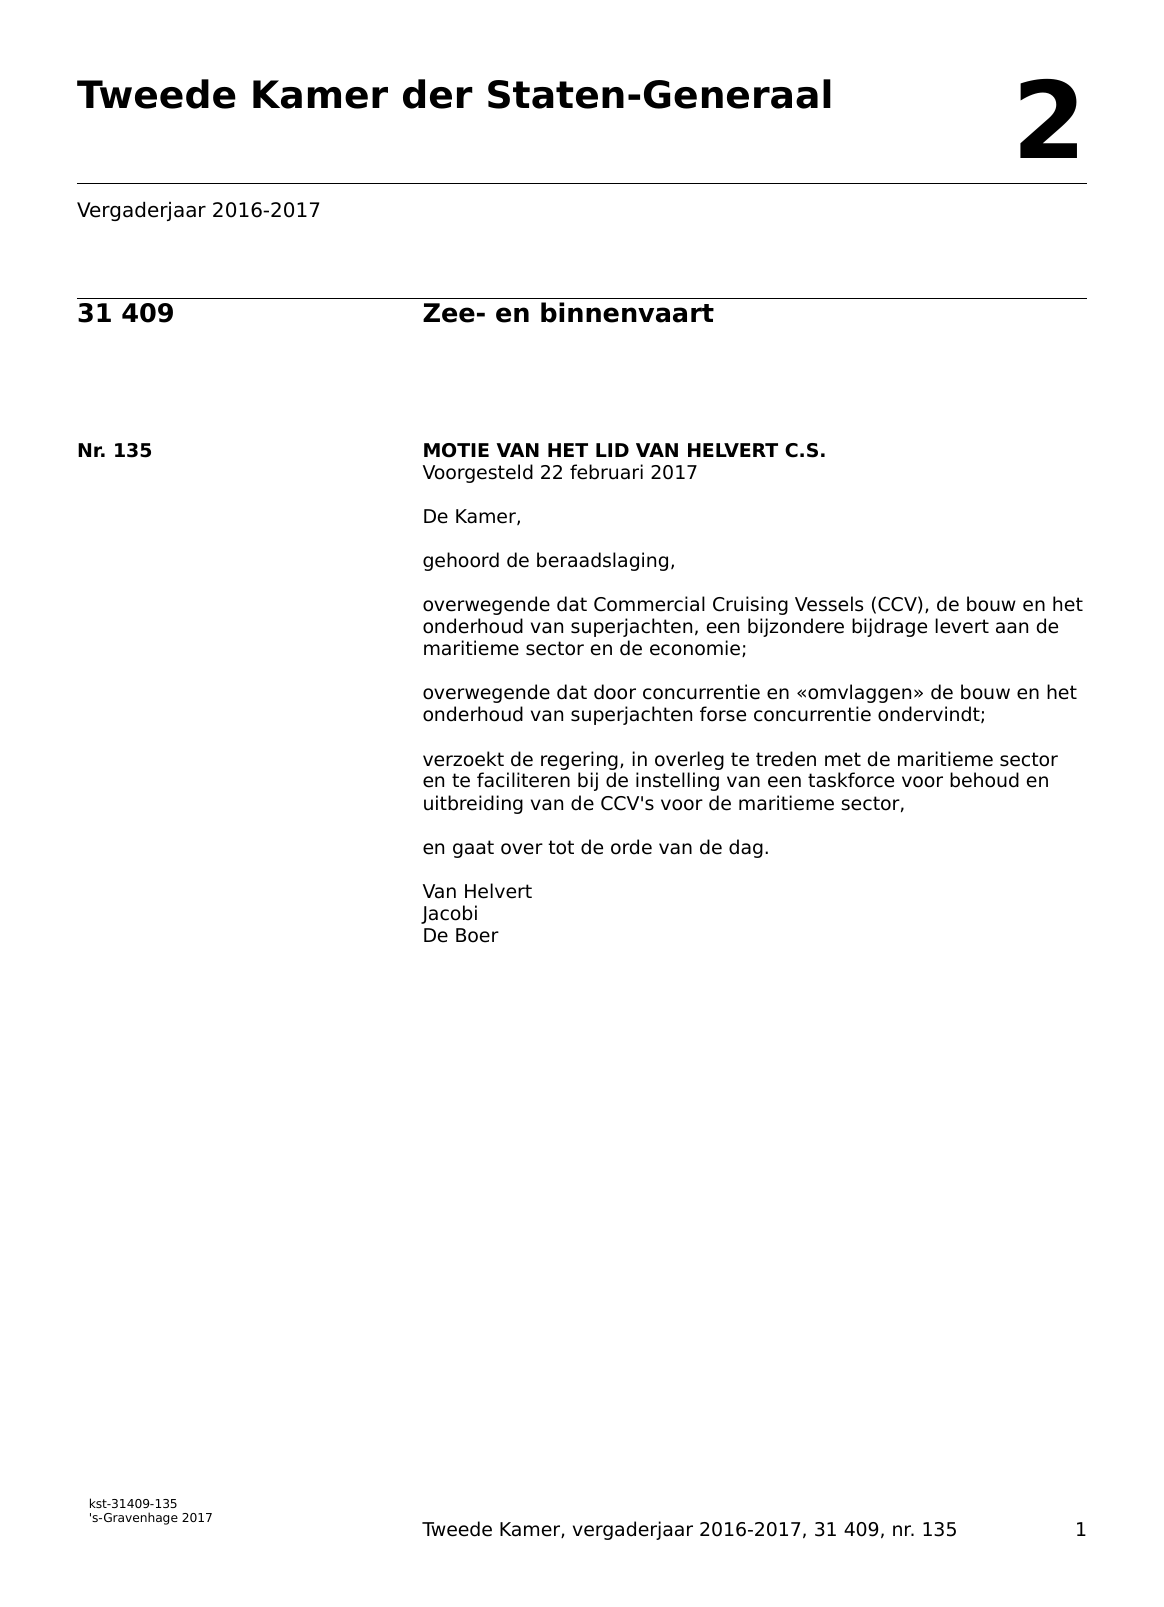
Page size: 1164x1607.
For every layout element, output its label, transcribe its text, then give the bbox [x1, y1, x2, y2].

text gehoord de beraadslaging, [422, 550, 1087, 572]
table_cell Vergaderjaar 2016-2017 [77, 184, 1087, 298]
table_header 2 [886, 59, 1087, 183]
text 's-Gravenhage 2017 [88, 1511, 323, 1525]
text De Kamer, [422, 506, 1087, 528]
text verzoekt de regering, in overleg te treden met de maritieme sector en te faciliteren bij de instelling van een taskforce voor behoud en uitbreiding van de CCV's voor de maritieme sector, [422, 748, 1087, 814]
text overwegende dat door concurrentie en «omvlaggen» de bouw en het onderhoud van superjachten forse concurrentie ondervindt; [422, 682, 1087, 726]
text kst-31409-135 [88, 1497, 323, 1511]
subtitle Nr. 135 MOTIE VAN HET LID VAN HELVERT C.S. [77, 440, 1087, 462]
table_header Tweede Kamer der Staten-Generaal [77, 59, 886, 183]
text Voorgesteld 22 februari 2017 [422, 462, 1087, 484]
text overwegende dat Commercial Cruising Vessels (CCV), de bouw en het onderhoud van superjachten, een bijzondere bijdrage levert aan de maritieme sector en de economie; [422, 594, 1087, 660]
subtitle 31 409 Zee- en binnenvaart [77, 299, 1087, 329]
text Jacobi [422, 903, 1087, 925]
text De Boer [422, 925, 1087, 947]
text en gaat over tot de orde van de dag. [422, 837, 1087, 858]
text Van Helvert [422, 881, 1087, 903]
